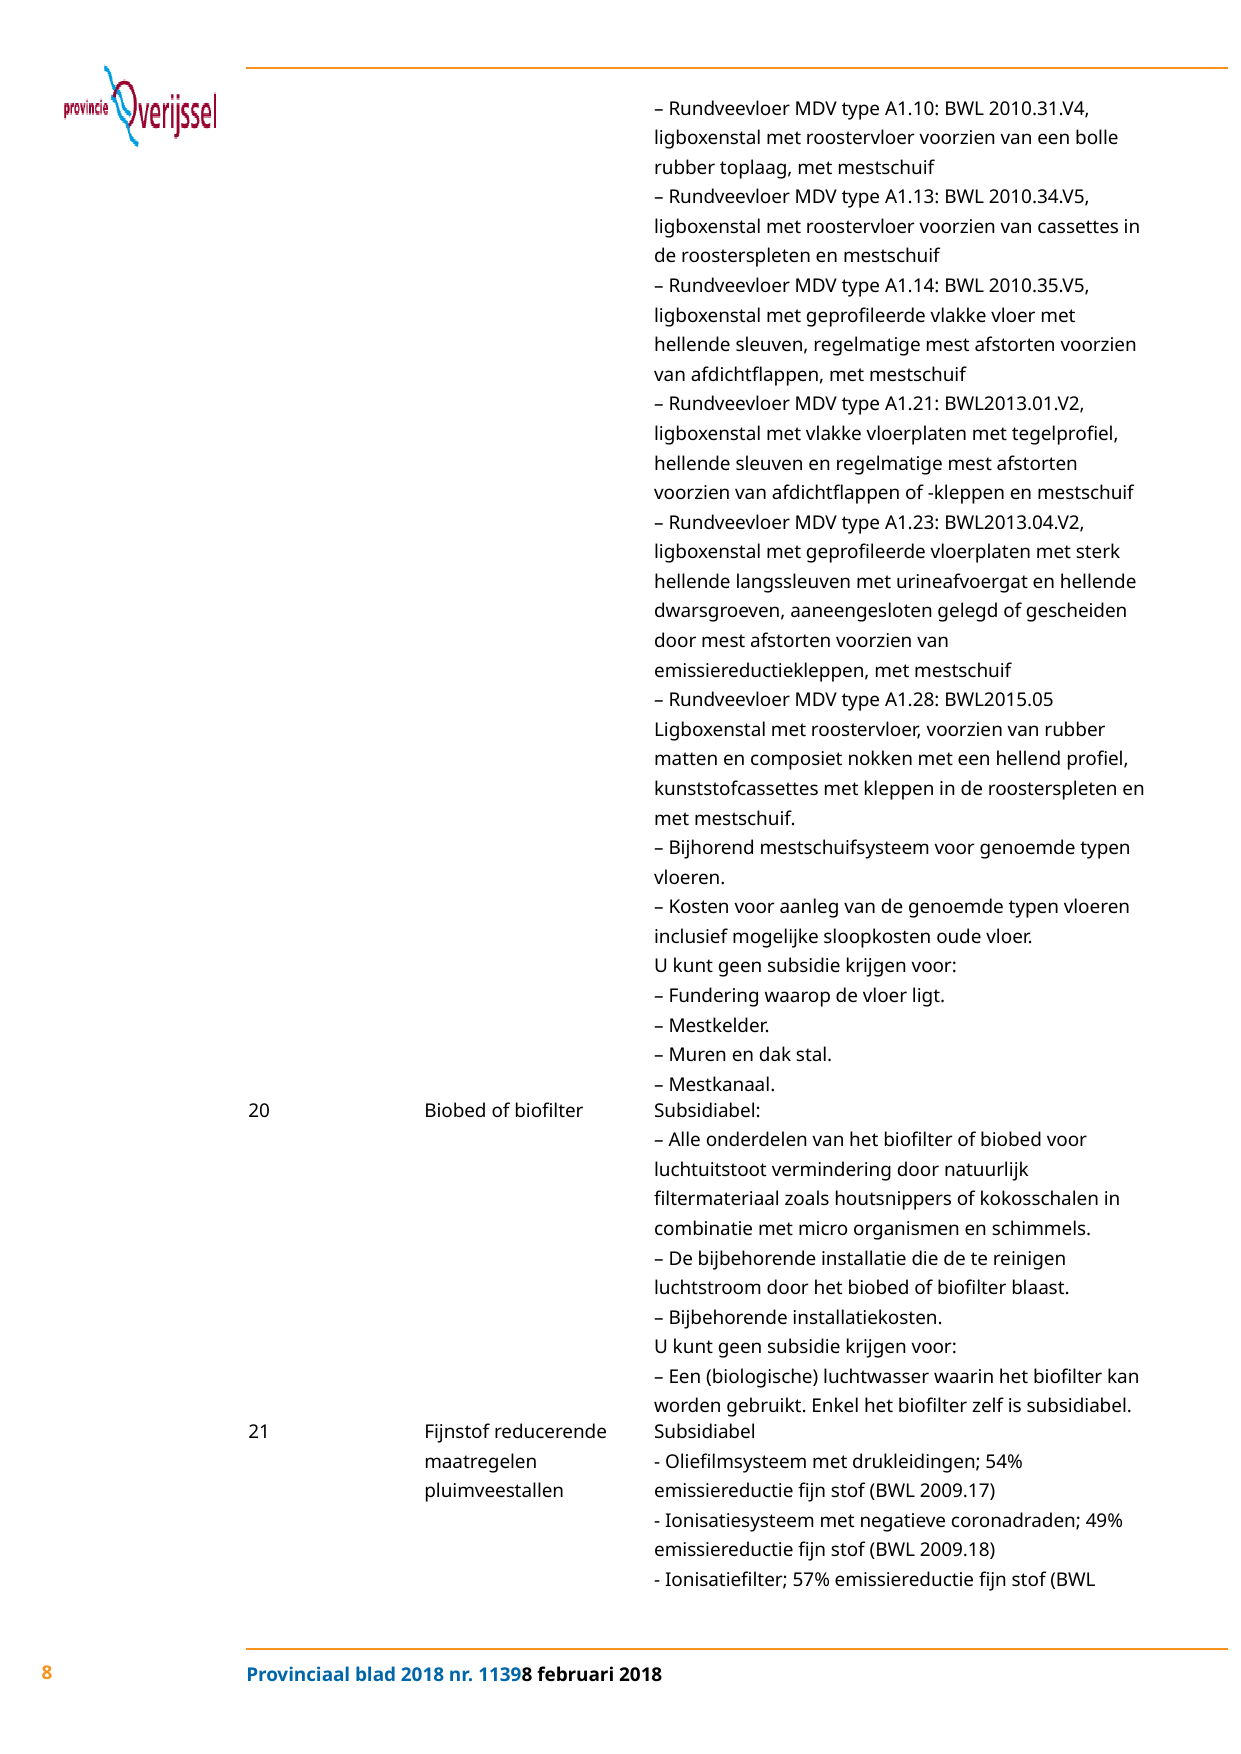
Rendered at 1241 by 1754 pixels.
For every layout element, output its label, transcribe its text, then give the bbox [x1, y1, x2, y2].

table_cell [424, 95, 654, 1097]
table_cell – Rundveevloer MDV type A1.10: BWL 2010.31.V4, ligboxenstal met roostervloer voorzien van een bolle rubber toplaag, met mestschuif – Rundveevloer MDV type A1.13: BWL 2010.34.V5, ligboxenstal met roostervloer voorzien van cassettes in de roosterspleten en mestschuif – Rundveevloer MDV type A1.14: BWL 2010.35.V5, ligboxenstal met geprofileerde vlakke vloer met hellende sleuven, regelmatige mest afstorten voorzien van afdichtflappen, met mestschuif – Rundveevloer MDV type A1.21: BWL2013.01.V2, ligboxenstal met vlakke vloerplaten met tegelprofiel, hellende sleuven en regelmatige mest afstorten voorzien van afdichtflappen of -kleppen en mestschuif – Rundveevloer MDV type A1.23: BWL2013.04.V2, ligboxenstal met geprofileerde vloerplaten met sterk hellende langssleuven met urineafvoergat en hellende dwarsgroeven, aaneengesloten gelegd of gescheiden door mest afstorten voorzien van emissiereductiekleppen, met mestschuif – Rundveevloer MDV type A1.28: BWL2015.05 Ligboxenstal met roostervloer, voorzien van rubber matten en composiet nokken met een hellend profiel, kunststofcassettes met kleppen in de roosterspleten en met mestschuif. – Bijhorend mestschuifsysteem voor genoemde typen vloeren. – Kosten voor aanleg van de genoemde typen vloeren inclusief mogelijke sloopkosten oude vloer. U kunt geen subsidie krijgen voor: – Fundering waarop de vloer ligt. – Mestkelder. – Muren en dak stal. – Mestkanaal. [654, 95, 1152, 1097]
table_cell Biobed of biofilter [424, 1097, 654, 1418]
table_cell Subsidiabel: – Alle onderdelen van het biofilter of biobed voor luchtuitstoot vermindering door natuurlijk filtermateriaal zoals houtsnippers of kokosschalen in combinatie met micro organismen en schimmels. – De bijbehorende installatie die de te reinigen luchtstroom door het biobed of biofilter blaast. – Bijbehorende installatiekosten. U kunt geen subsidie krijgen voor: – Een (biologische) luchtwasser waarin het biofilter kan worden gebruikt. Enkel het biofilter zelf is subsidiabel. [654, 1097, 1152, 1418]
table_cell 20 [248, 1097, 424, 1418]
table_cell Subsidiabel - Oliefilmsysteem met drukleidingen; 54% emissiereductie fijn stof (BWL 2009.17) - Ionisatiesysteem met negatieve coronadraden; 49% emissiereductie fijn stof (BWL 2009.18) - Ionisatiefilter; 57% emissiereductie fijn stof (BWL [654, 1418, 1152, 1592]
table_cell 21 [248, 1418, 424, 1592]
table_cell Fijnstof reducerende maatregelen pluimveestallen [424, 1418, 654, 1592]
table_cell [248, 95, 424, 1097]
picture [41, 47, 231, 172]
